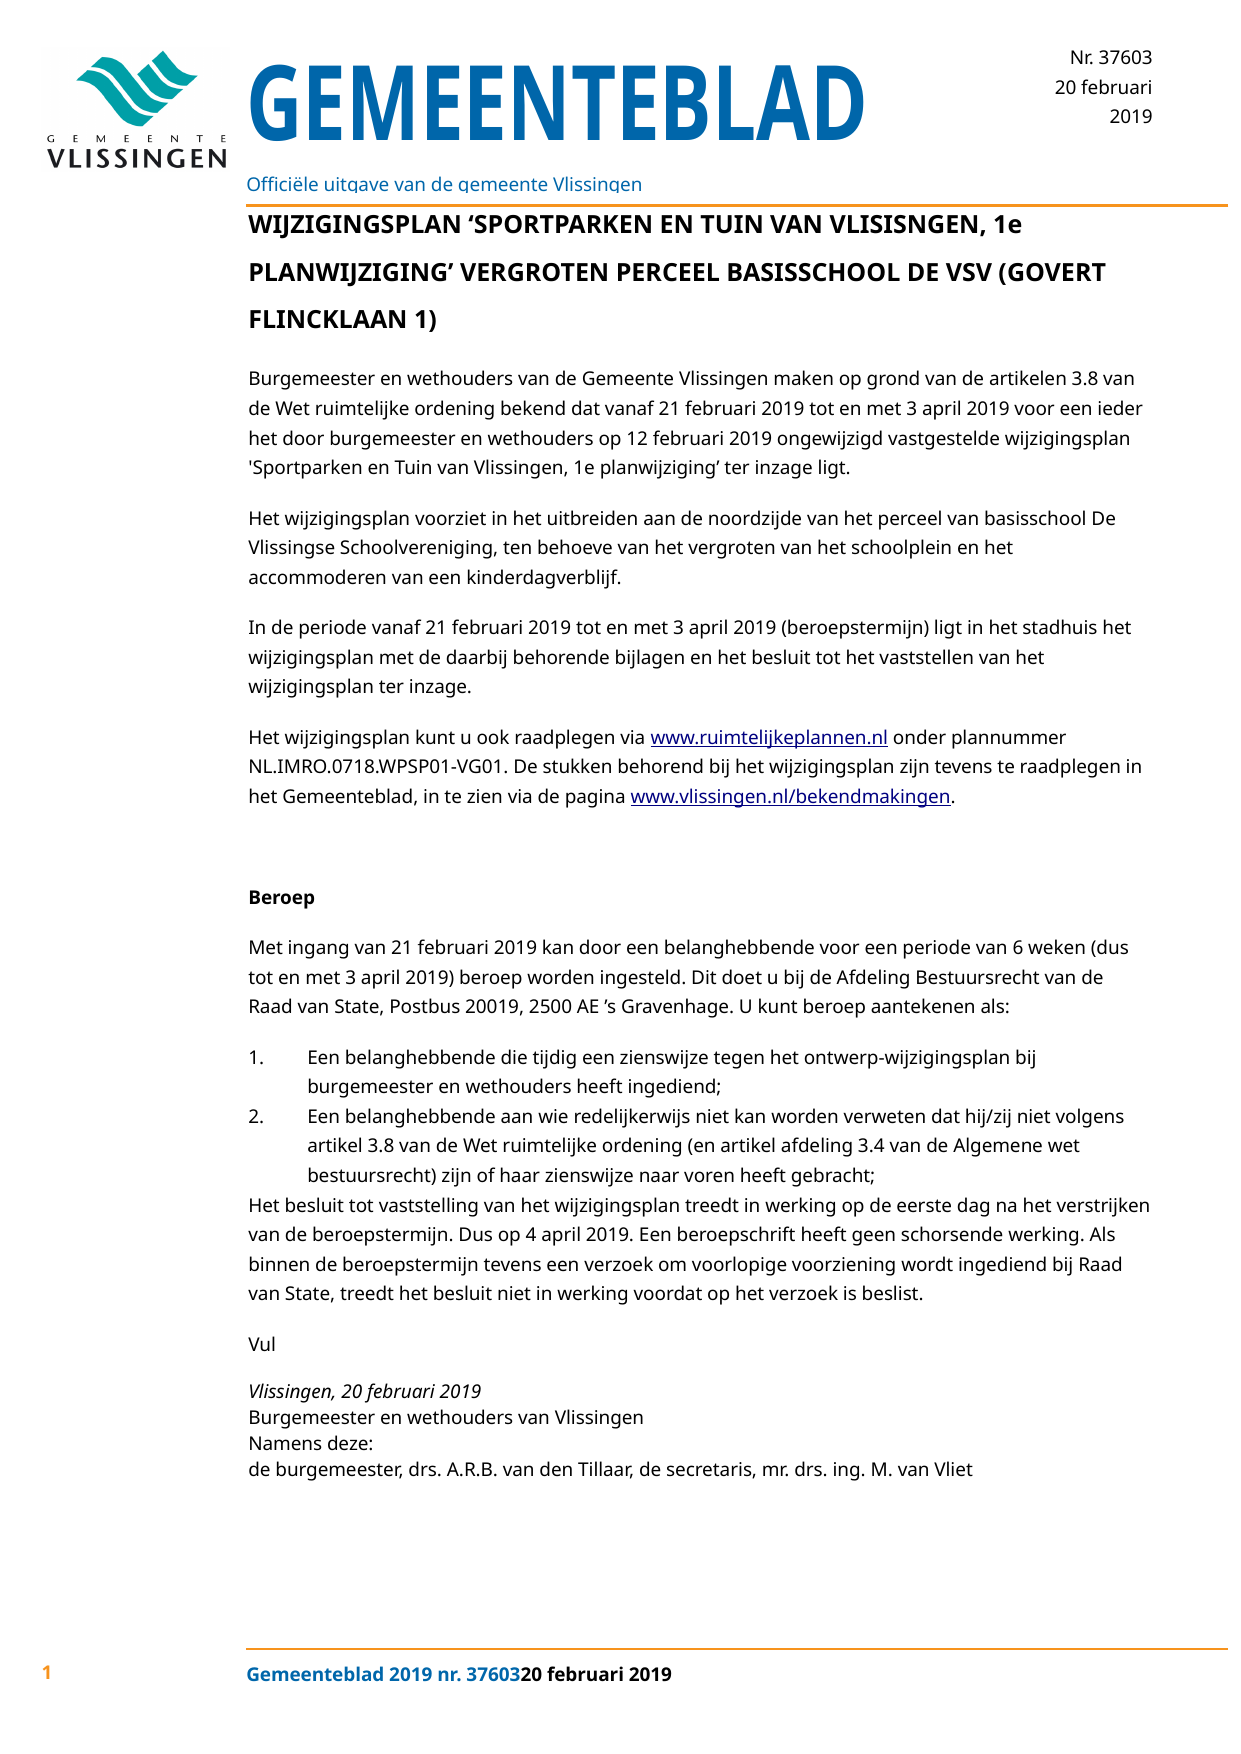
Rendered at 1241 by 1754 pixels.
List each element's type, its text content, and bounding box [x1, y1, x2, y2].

text Namens deze: [248, 1430, 1152, 1456]
list Een belanghebbende die tijdig een zienswijze tegen het ontwerp-wijzigingsplan bij burgemeester en wethouders heeft ingediend; [248, 1044, 1152, 1099]
text Het besluit tot vaststelling van het wijzigingsplan treedt in werking op de eerste dag na het verstrijken van de beroepstermijn. Dus op 4 april 2019. Een beroepschrift heeft geen schorsende werking. Als binnen de beroepstermijn tevens een verzoek om voorlopige voorziening wordt ingediend bij Raad van State, treedt het besluit niet in werking voordat op het verzoek is beslist. [248, 1192, 1152, 1306]
text Vul [248, 1331, 1152, 1357]
text In de periode vanaf 21 februari 2019 tot en met 3 april 2019 (beroepstermijn) ligt in het stadhuis het wijzigingsplan met de daarbij behorende bijlagen en het besluit tot het vaststellen van het wijzigingsplan ter inzage. [248, 614, 1152, 699]
text Vlissingen, 20 februari 2019 [248, 1379, 1152, 1404]
text Het wijzigingsplan voorziet in het uitbreiden aan de noordzijde van het perceel van basisschool De Vlissingse Schoolvereniging, ten behoeve van het vergroten van het schoolplein en het accommoderen van een kinderdagverblijf. [248, 505, 1152, 589]
text Met ingang van 21 februari 2019 kan door een belanghebbende voor een periode van 6 weken (dus tot en met 3 april 2019) beroep worden ingesteld. Dit doet u bij de Afdeling Bestuursrecht van de Raad van State, Postbus 20019, 2500 AE ’s Gravenhage. U kunt beroep aantekenen als: [248, 934, 1152, 1019]
picture [41, 47, 231, 172]
list Een belanghebbende aan wie redelijkerwijs niet kan worden verweten dat hij/zij niet volgens artikel 3.8 van de Wet ruimtelijke ordening (en artikel afdeling 3.4 van de Algemene wet bestuursrecht) zijn of haar zienswijze naar voren heeft gebracht; [248, 1103, 1152, 1188]
text Burgemeester en wethouders van de Gemeente Vlissingen maken op grond van de artikelen 3.8 van de Wet ruimtelijke ordening bekend dat vanaf 21 februari 2019 tot en met 3 april 2019 voor een ieder het door burgemeester en wethouders op 12 februari 2019 ongewijzigd vastgestelde wijzigingsplan 'Sportparken en Tuin van Vlissingen, 1e planwijziging’ ter inzage ligt. [248, 366, 1152, 480]
text WIJZIGINGSPLAN ‘SPORTPARKEN EN TUIN VAN VLISISNGEN, 1e PLANWIJZIGING’ VERGROTEN PERCEEL BASISSCHOOL DE VSV (GOVERT FLINCKLAAN 1) [248, 207, 1152, 336]
text Het wijzigingsplan kunt u ook raadplegen via www.ruimtelijkeplannen.nl onder plannummer NL.IMRO.0718.WPSP01-VG01. De stukken behorend bij het wijzigingsplan zijn tevens te raadplegen in het Gemeenteblad, in te zien via de pagina www.vlissingen.nl/bekendmakingen. [248, 724, 1152, 809]
text Beroep [248, 884, 1152, 909]
text Burgemeester en wethouders van Vlissingen [248, 1404, 1152, 1430]
text de burgemeester, drs. A.R.B. van den Tillaar, de secretaris, mr. drs. ing. M. van Vliet [248, 1456, 1152, 1482]
